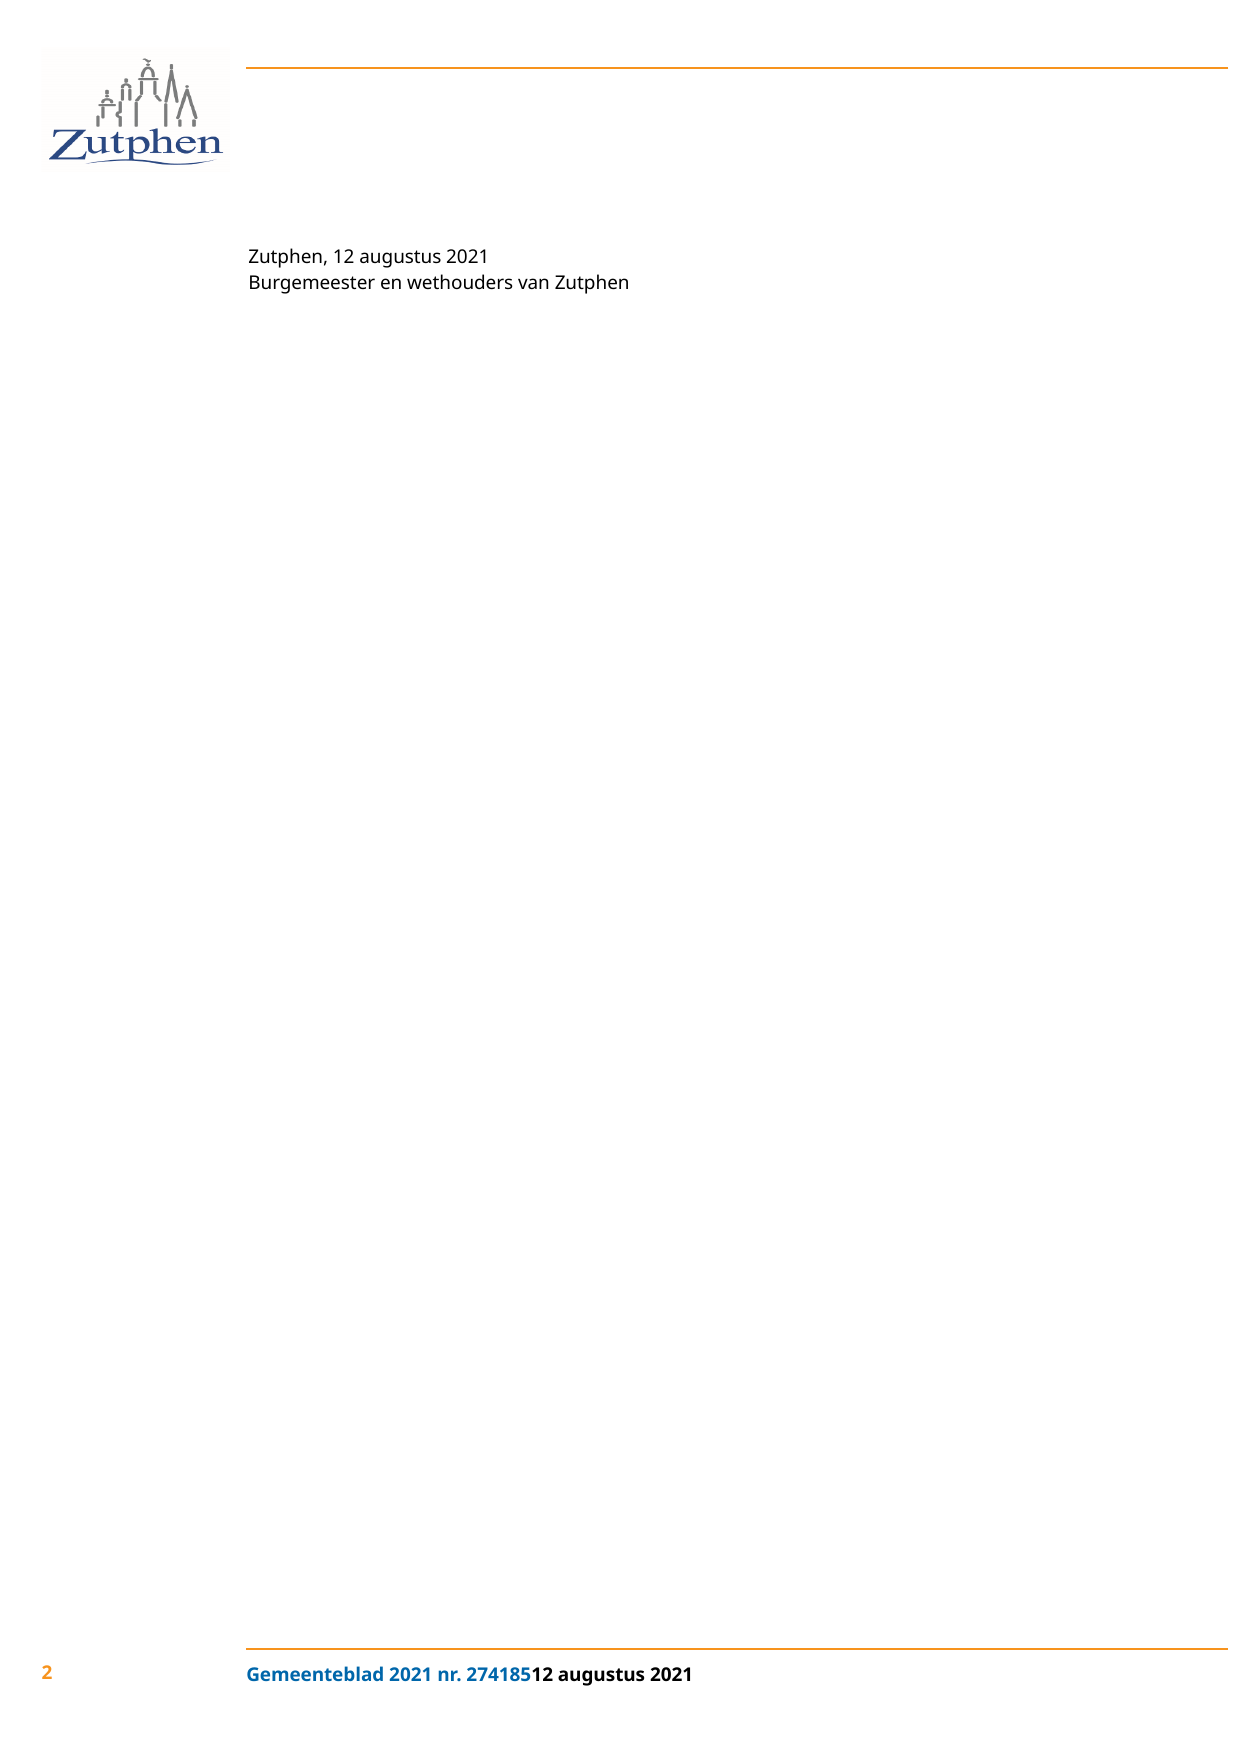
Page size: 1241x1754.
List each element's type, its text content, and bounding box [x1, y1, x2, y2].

picture [41, 47, 231, 172]
text Zutphen, 12 augustus 2021 [248, 243, 1152, 269]
text Burgemeester en wethouders van Zutphen [248, 269, 1152, 295]
